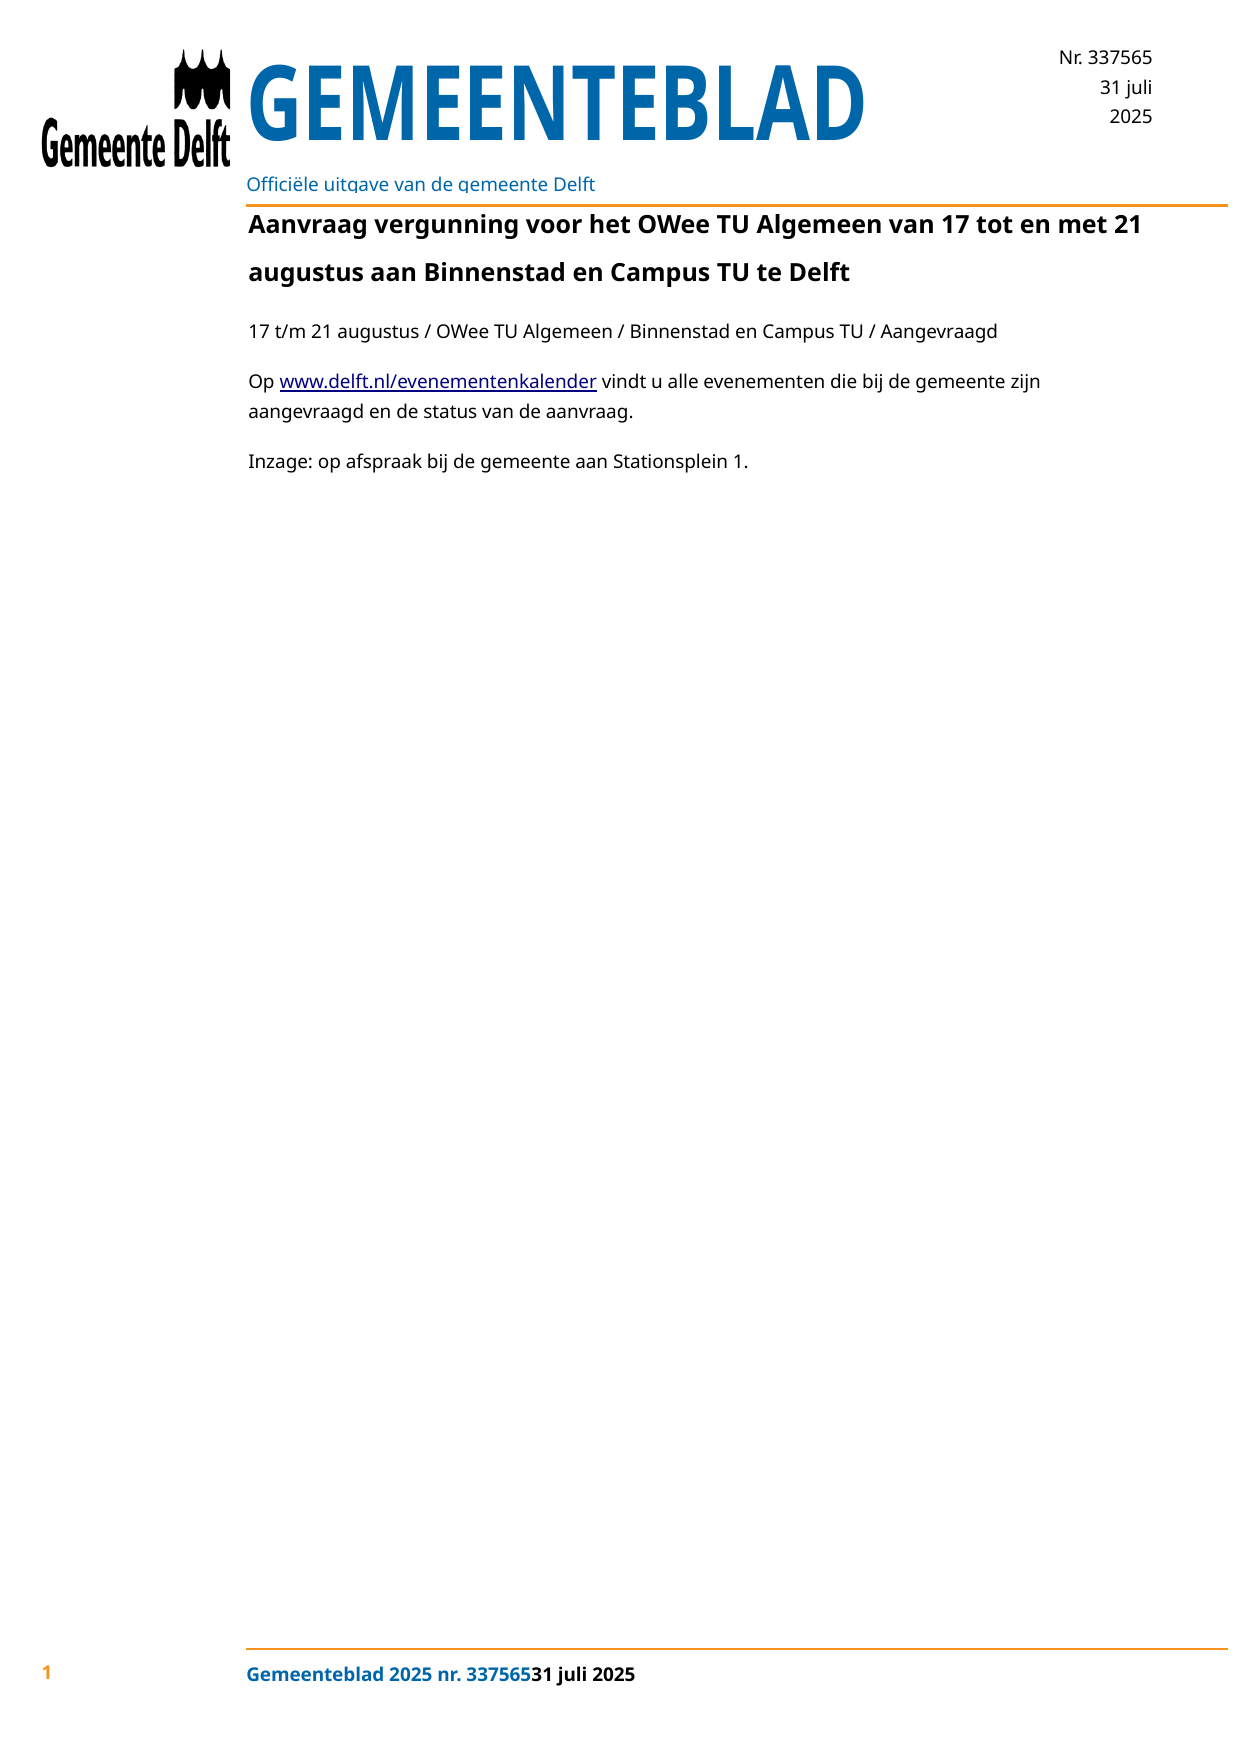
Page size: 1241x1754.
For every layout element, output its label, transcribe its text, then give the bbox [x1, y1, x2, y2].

text Aanvraag vergunning voor het OWee TU Algemeen van 17 tot en met 21 augustus aan Binnenstad en Campus TU te Delft [248, 207, 1152, 288]
picture [41, 47, 231, 172]
text Inzage: op afspraak bij de gemeente aan Stationsplein 1. [248, 448, 1152, 474]
text Op www.delft.nl/evenementenkalender vindt u alle evenementen die bij de gemeente zijn aangevraagd en de status van de aanvraag. [248, 368, 1152, 424]
text 17 t/m 21 augustus / OWee TU Algemeen / Binnenstad en Campus TU / Aangevraagd [248, 318, 1152, 344]
